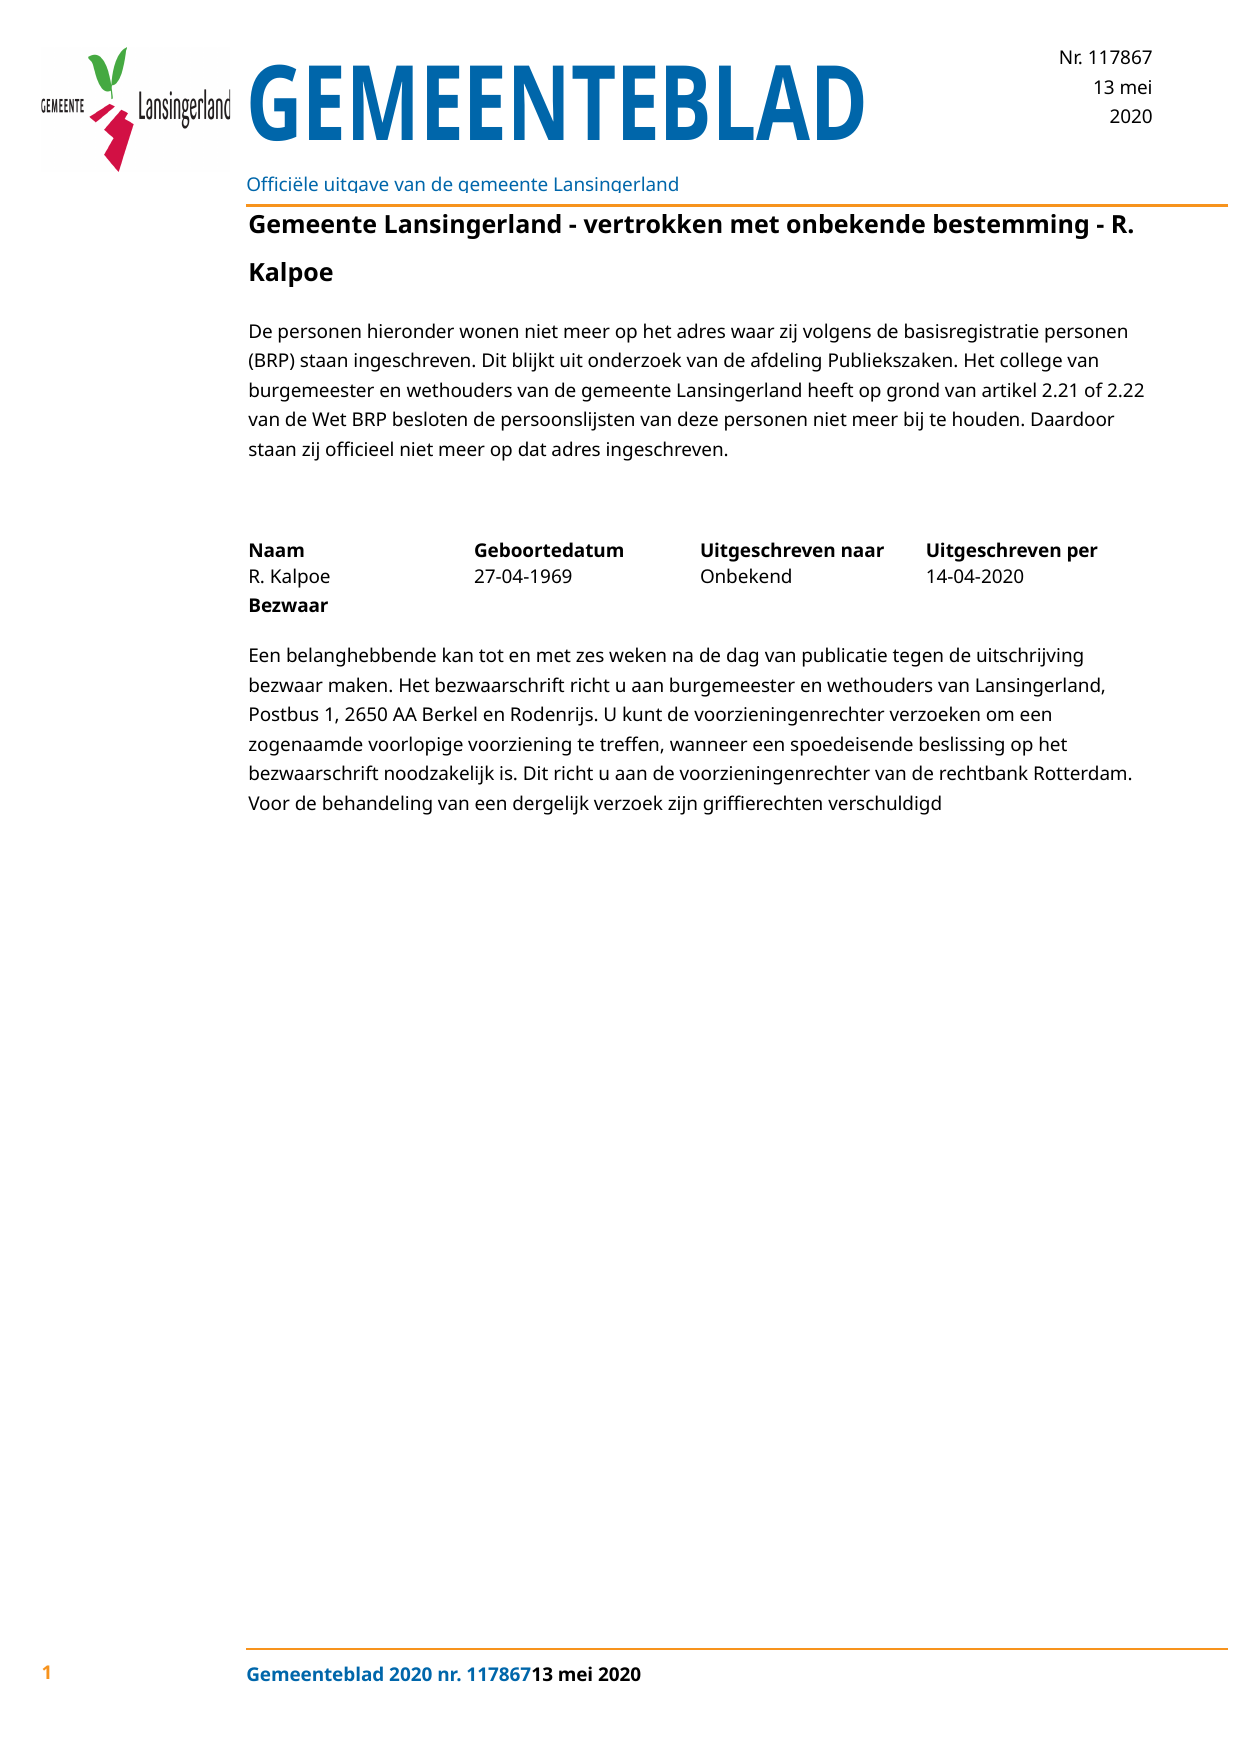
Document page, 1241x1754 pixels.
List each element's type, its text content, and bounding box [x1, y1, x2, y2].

table_cell Onbekend [700, 563, 926, 589]
table_header Geboortedatum [474, 537, 700, 563]
text Bezwaar [248, 592, 1152, 618]
text Gemeente Lansingerland - vertrokken met onbekende bestemming - R. Kalpoe [248, 207, 1152, 288]
picture [41, 47, 231, 172]
table_header Naam [248, 537, 474, 563]
table_cell R. Kalpoe [248, 563, 474, 589]
table_cell 27-04-1969 [474, 563, 700, 589]
table_header Uitgeschreven per [926, 537, 1152, 563]
text De personen hieronder wonen niet meer op het adres waar zij volgens de basisregistratie personen (BRP) staan ingeschreven. Dit blijkt uit onderzoek van de afdeling Publiekszaken. Het college van burgemeester en wethouders van de gemeente Lansingerland heeft op grond van artikel 2.21 of 2.22 van de Wet BRP besloten de persoonslijsten van deze personen niet meer bij te houden. Daardoor staan zij officieel niet meer op dat adres ingeschreven. [248, 318, 1152, 462]
table_cell 14-04-2020 [926, 563, 1152, 589]
text Een belanghebbende kan tot en met zes weken na de dag van publicatie tegen de uitschrijving bezwaar maken. Het bezwaarschrift richt u aan burgemeester en wethouders van Lansingerland, Postbus 1, 2650 AA Berkel en Rodenrijs. U kunt de voorzieningenrechter verzoeken om een zogenaamde voorlopige voorziening te treffen, wanneer een spoedeisende beslissing op het bezwaarschrift noodzakelijk is. Dit richt u aan de voorzieningenrechter van de rechtbank Rotterdam. Voor de behandeling van een dergelijk verzoek zijn griffierechten verschuldigd [248, 642, 1152, 816]
table_header Uitgeschreven naar [700, 537, 926, 563]
